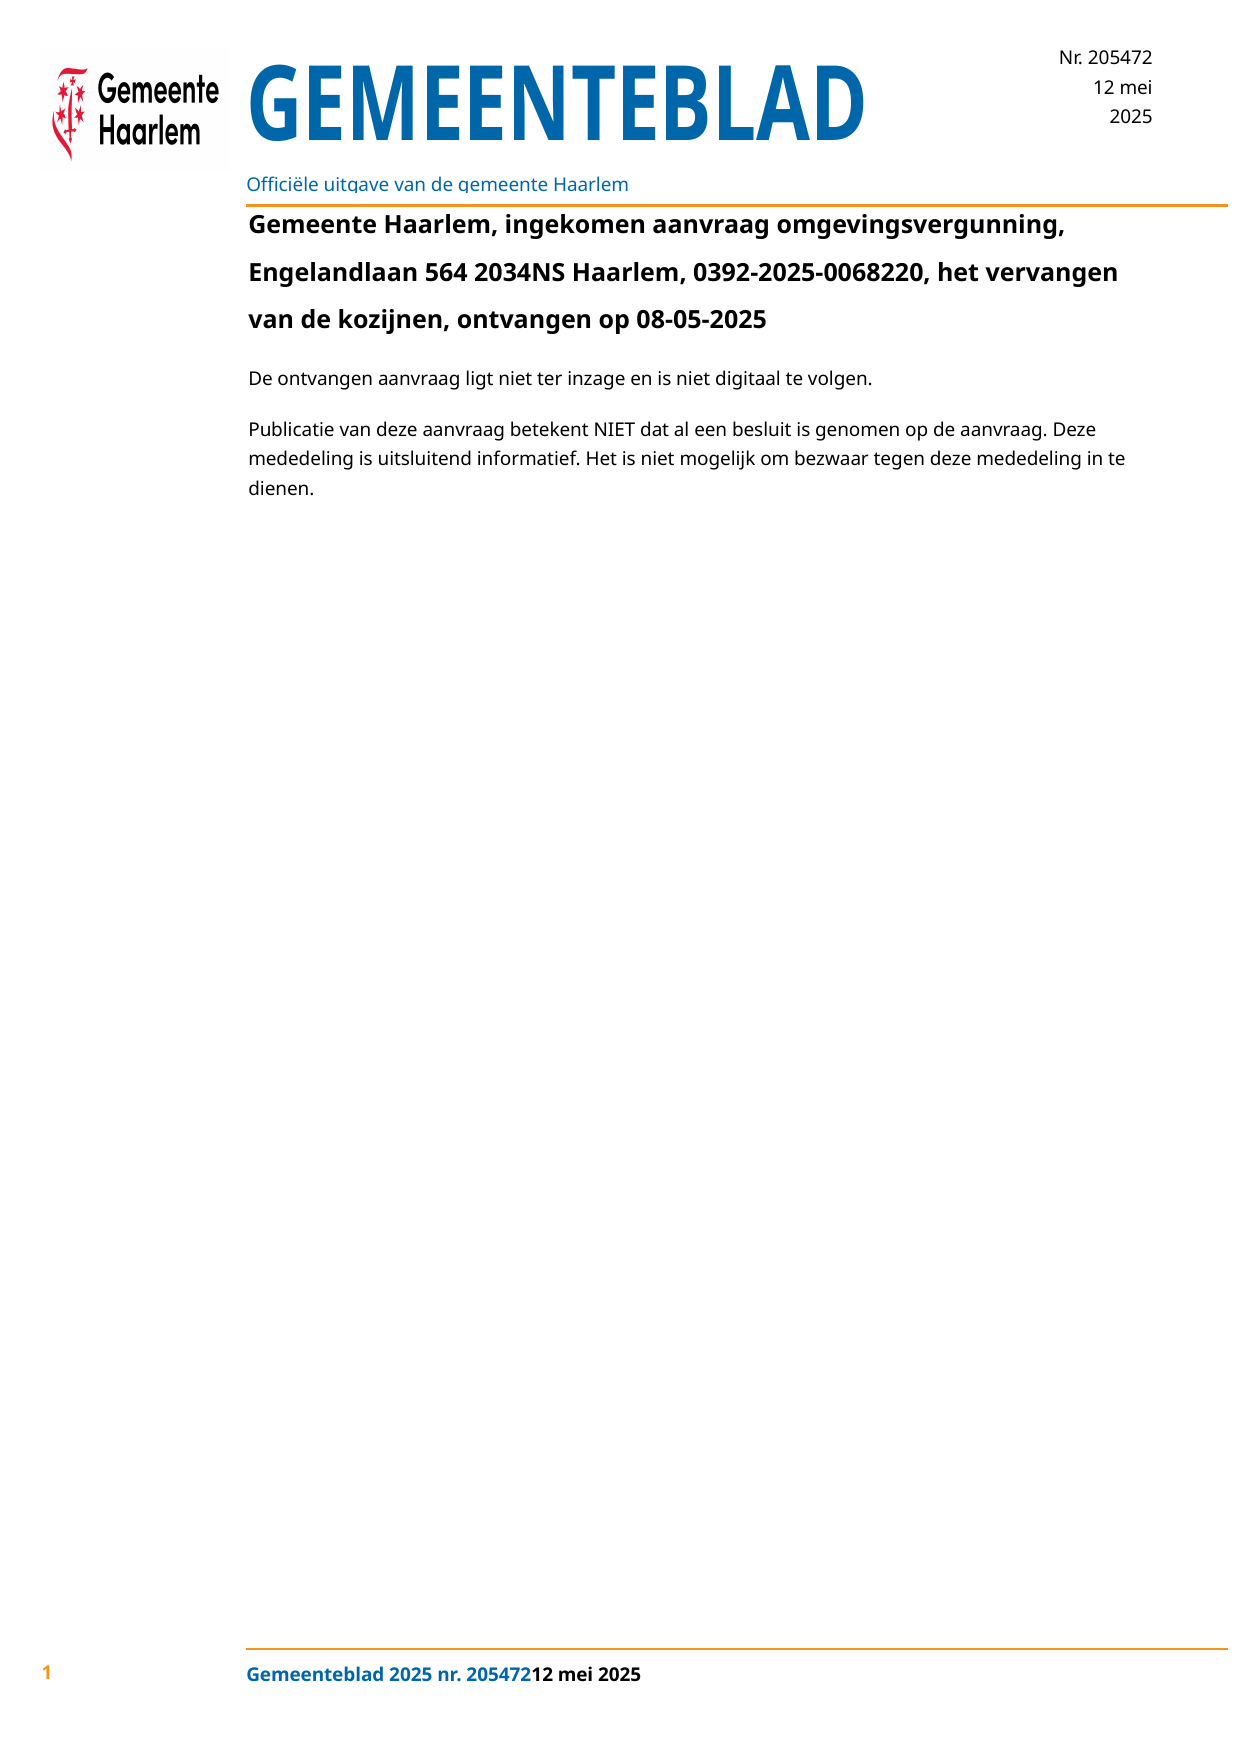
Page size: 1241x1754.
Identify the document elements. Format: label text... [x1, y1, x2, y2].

text De ontvangen aanvraag ligt niet ter inzage en is niet digitaal te volgen. [248, 366, 1152, 391]
picture [41, 47, 231, 172]
text Publicatie van deze aanvraag betekent NIET dat al een besluit is genomen op de aanvraag. Deze mededeling is uitsluitend informatief. Het is niet mogelijk om bezwaar tegen deze mededeling in te dienen. [248, 416, 1152, 501]
text Gemeente Haarlem, ingekomen aanvraag omgevingsvergunning, Engelandlaan 564 2034NS Haarlem, 0392-2025-0068220, het vervangen van de kozijnen, ontvangen op 08-05-2025 [248, 207, 1152, 336]
